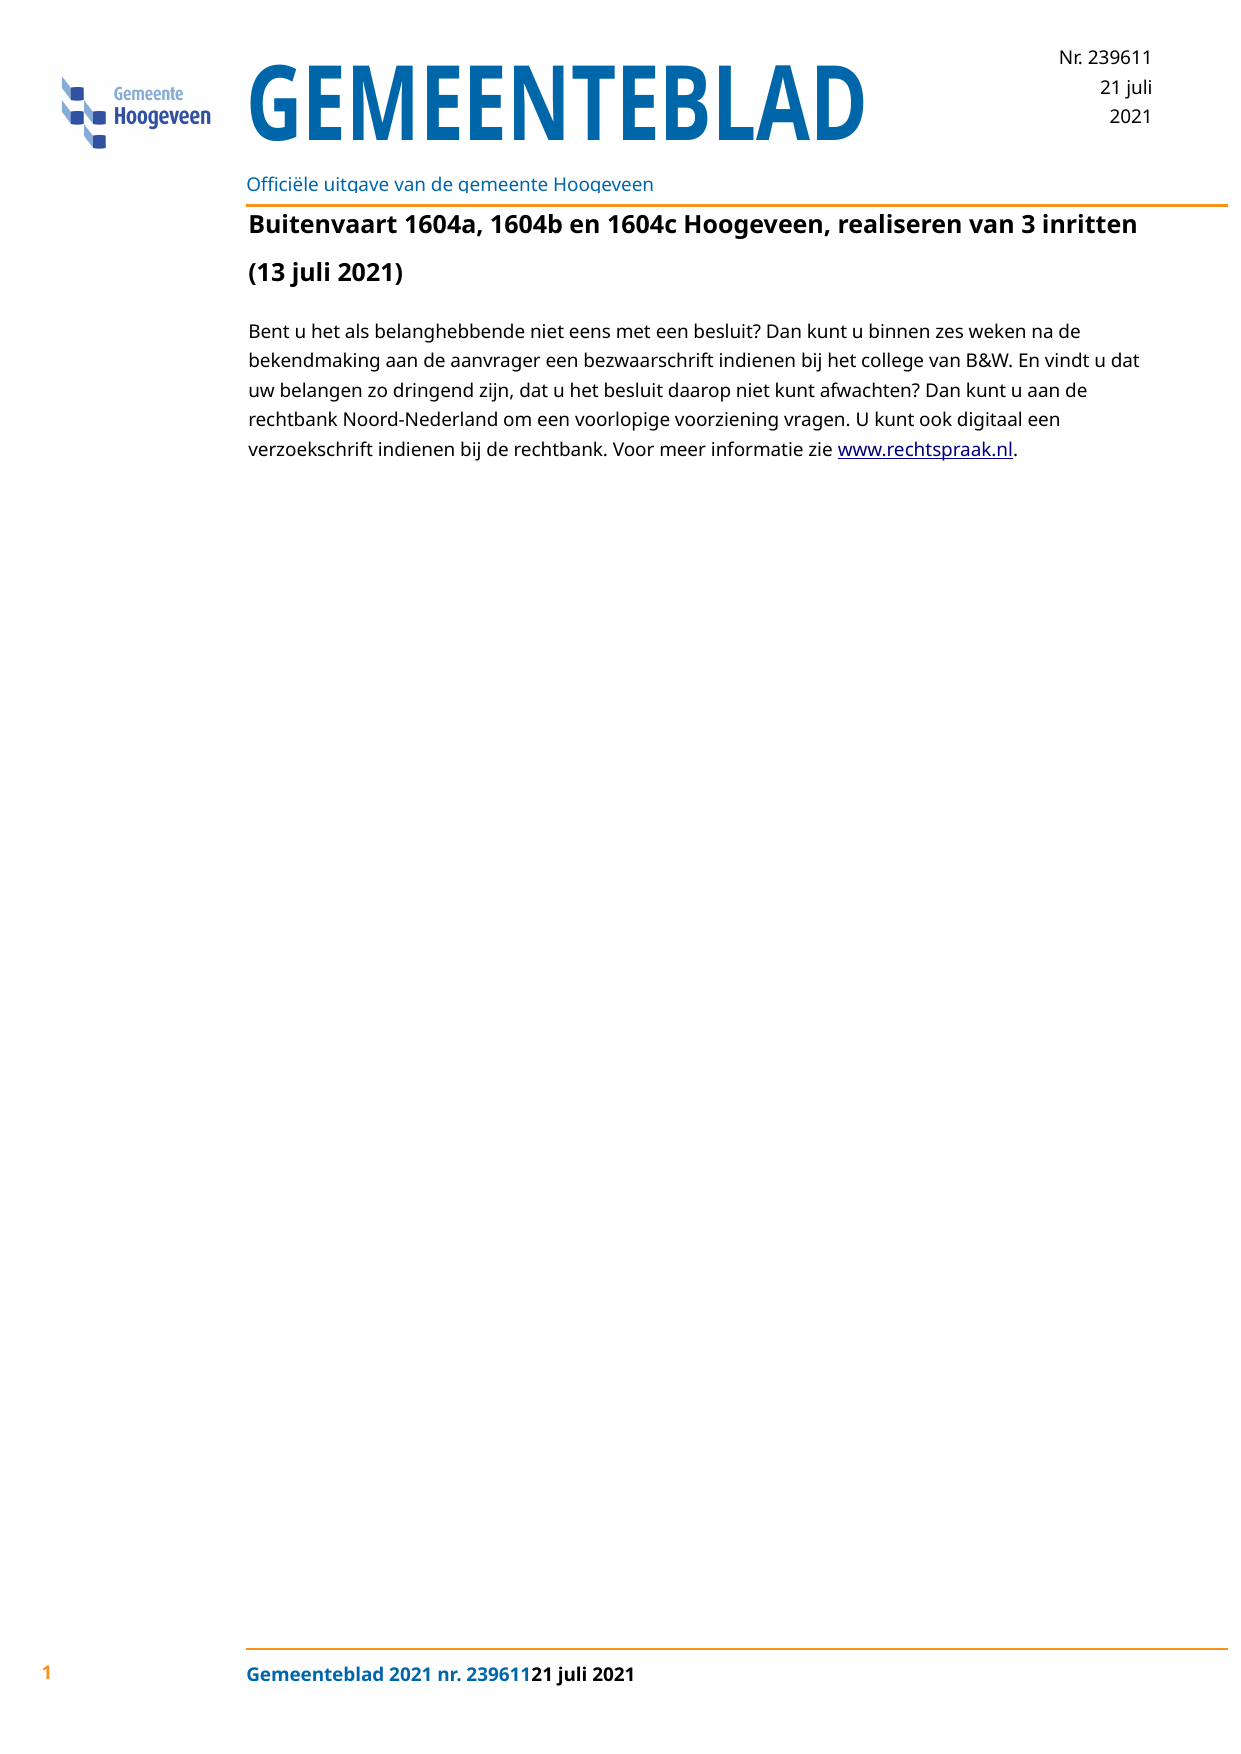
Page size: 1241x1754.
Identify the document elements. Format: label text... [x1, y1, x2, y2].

text Bent u het als belanghebbende niet eens met een besluit? Dan kunt u binnen zes weken na de bekendmaking aan de aanvrager een bezwaarschrift indienen bij het college van B&W. En vindt u dat uw belangen zo dringend zijn, dat u het besluit daarop niet kunt afwachten? Dan kunt u aan de rechtbank Noord-Nederland om een voorlopige voorziening vragen. U kunt ook digitaal een verzoekschrift indienen bij de rechtbank. Voor meer informatie zie www.rechtspraak.nl. [248, 318, 1152, 462]
text Buitenvaart 1604a, 1604b en 1604c Hoogeveen, realiseren van 3 inritten (13 juli 2021) [248, 207, 1152, 288]
picture [41, 47, 231, 172]
